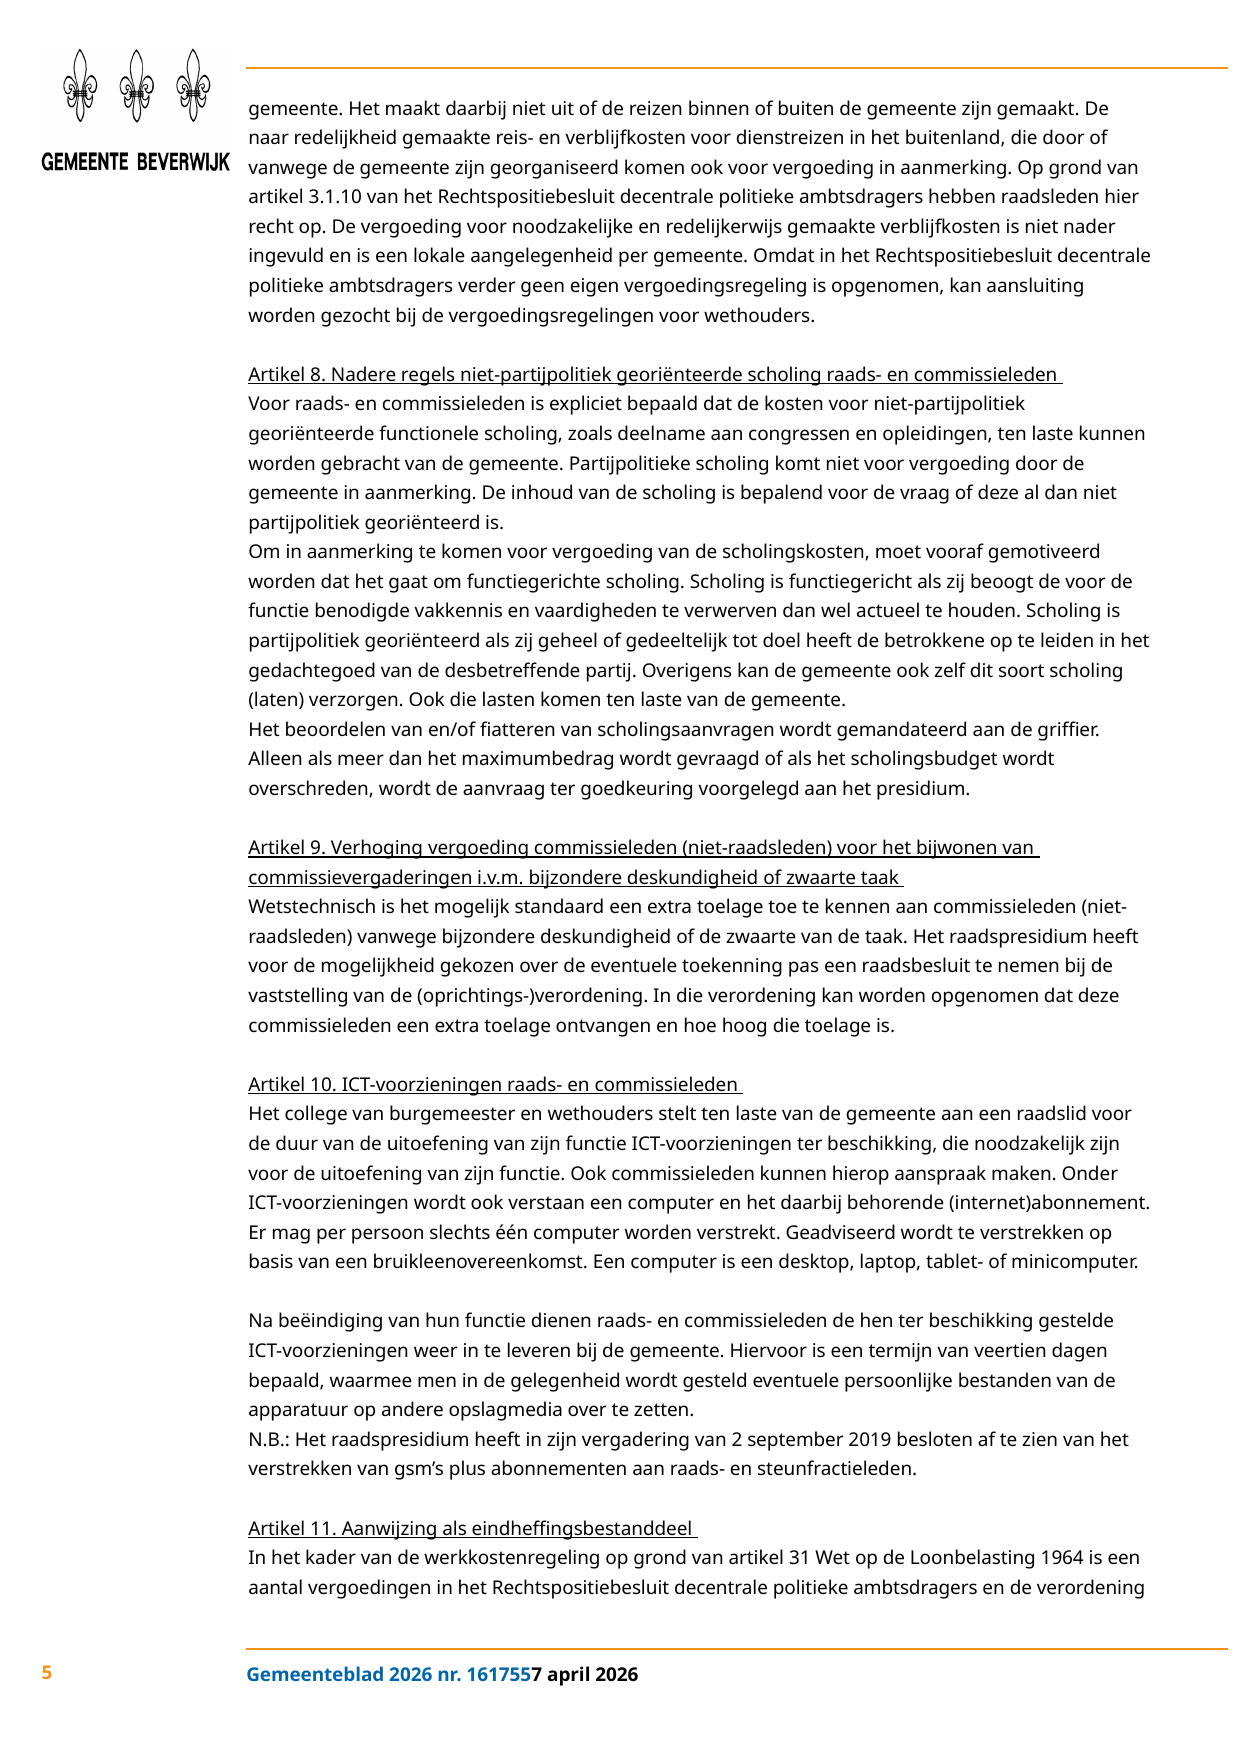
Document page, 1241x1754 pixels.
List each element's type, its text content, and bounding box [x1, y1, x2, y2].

text Artikel 10. ICT-voorzieningen raads- en commissieleden [248, 1071, 1152, 1097]
picture [41, 47, 231, 172]
text Om in aanmerking te komen voor vergoeding van de scholingskosten, moet vooraf gemotiveerd worden dat het gaat om functiegerichte scholing. Scholing is functiegericht als zij beoogt de voor de functie benodigde vakkennis en vaardigheden te verwerven dan wel actueel te houden. Scholing is partijpolitiek georiënteerd als zij geheel of gedeeltelijk tot doel heeft de betrokkene op te leiden in het gedachtegoed van de desbetreffende partij. Overigens kan de gemeente ook zelf dit soort scholing (laten) verzorgen. Ook die lasten komen ten laste van de gemeente. [248, 538, 1152, 712]
text gemeente. Het maakt daarbij niet uit of de reizen binnen of buiten de gemeente zijn gemaakt. De naar redelijkheid gemaakte reis- en verblijfkosten voor dienstreizen in het buitenland, die door of vanwege de gemeente zijn georganiseerd komen ook voor vergoeding in aanmerking. Op grond van artikel 3.1.10 van het Rechtspositiebesluit decentrale politieke ambtsdragers hebben raadsleden hier recht op. De vergoeding voor noodzakelijke en redelijkerwijs gemaakte verblijfkosten is niet nader ingevuld en is een lokale aangelegenheid per gemeente. Omdat in het Rechtspositiebesluit decentrale politieke ambtsdragers verder geen eigen vergoedingsregeling is opgenomen, kan aansluiting worden gezocht bij de vergoedingsregelingen voor wethouders. [248, 95, 1152, 328]
text Het college van burgemeester en wethouders stelt ten laste van de gemeente aan een raadslid voor de duur van de uitoefening van zijn functie ICT-voorzieningen ter beschikking, die noodzakelijk zijn voor de uitoefening van zijn functie. Ook commissieleden kunnen hierop aanspraak maken. Onder ICT-voorzieningen wordt ook verstaan een computer en het daarbij behorende (internet)abonnement. Er mag per persoon slechts één computer worden verstrekt. Geadviseerd wordt te verstrekken op basis van een bruikleenovereenkomst. Een computer is een desktop, laptop, tablet- of minicomputer. [248, 1101, 1152, 1274]
text In het kader van de werkkostenregeling op grond van artikel 31 Wet op de Loonbelasting 1964 is een aantal vergoedingen in het Rechtspositiebesluit decentrale politieke ambtsdragers en de verordening [248, 1544, 1152, 1600]
text Na beëindiging van hun functie dienen raads- en commissieleden de hen ter beschikking gestelde ICT-voorzieningen weer in te leveren bij de gemeente. Hiervoor is een termijn van veertien dagen bepaald, waarmee men in de gelegenheid wordt gesteld eventuele persoonlijke bestanden van de apparatuur op andere opslagmedia over te zetten. [248, 1308, 1152, 1422]
text N.B.: Het raadspresidium heeft in zijn vergadering van 2 september 2019 besloten af te zien van het verstrekken van gsm’s plus abonnementen aan raads- en steunfractieleden. [248, 1426, 1152, 1481]
text Artikel 8. Nadere regels niet-partijpolitiek georiënteerde scholing raads- en commissieleden [248, 361, 1152, 387]
text Artikel 11. Aanwijzing als eindheffingsbestanddeel [248, 1515, 1152, 1541]
text Wetstechnisch is het mogelijk standaard een extra toelage toe te kennen aan commissieleden (niet-raadsleden) vanwege bijzondere deskundigheid of de zwaarte van de taak. Het raadspresidium heeft voor de mogelijkheid gekozen over de eventuele toekenning pas een raadsbesluit te nemen bij de vaststelling van de (oprichtings-)verordening. In die verordening kan worden opgenomen dat deze commissieleden een extra toelage ontvangen en hoe hoog die toelage is. [248, 893, 1152, 1038]
text Voor raads- en commissieleden is expliciet bepaald dat de kosten voor niet-partijpolitiek georiënteerde functionele scholing, zoals deelname aan congressen en opleidingen, ten laste kunnen worden gebracht van de gemeente. Partijpolitieke scholing komt niet voor vergoeding door de gemeente in aanmerking. De inhoud van de scholing is bepalend voor de vraag of deze al dan niet partijpolitiek georiënteerd is. [248, 391, 1152, 535]
text Artikel 9. Verhoging vergoeding commissieleden (niet-raadsleden) voor het bijwonen van commissievergaderingen i.v.m. bijzondere deskundigheid of zwaarte taak [248, 834, 1152, 890]
text Het beoordelen van en/of fiatteren van scholingsaanvragen wordt gemandateerd aan de griffier. Alleen als meer dan het maximumbedrag wordt gevraagd of als het scholingsbudget wordt overschreden, wordt de aanvraag ter goedkeuring voorgelegd aan het presidium. [248, 716, 1152, 801]
